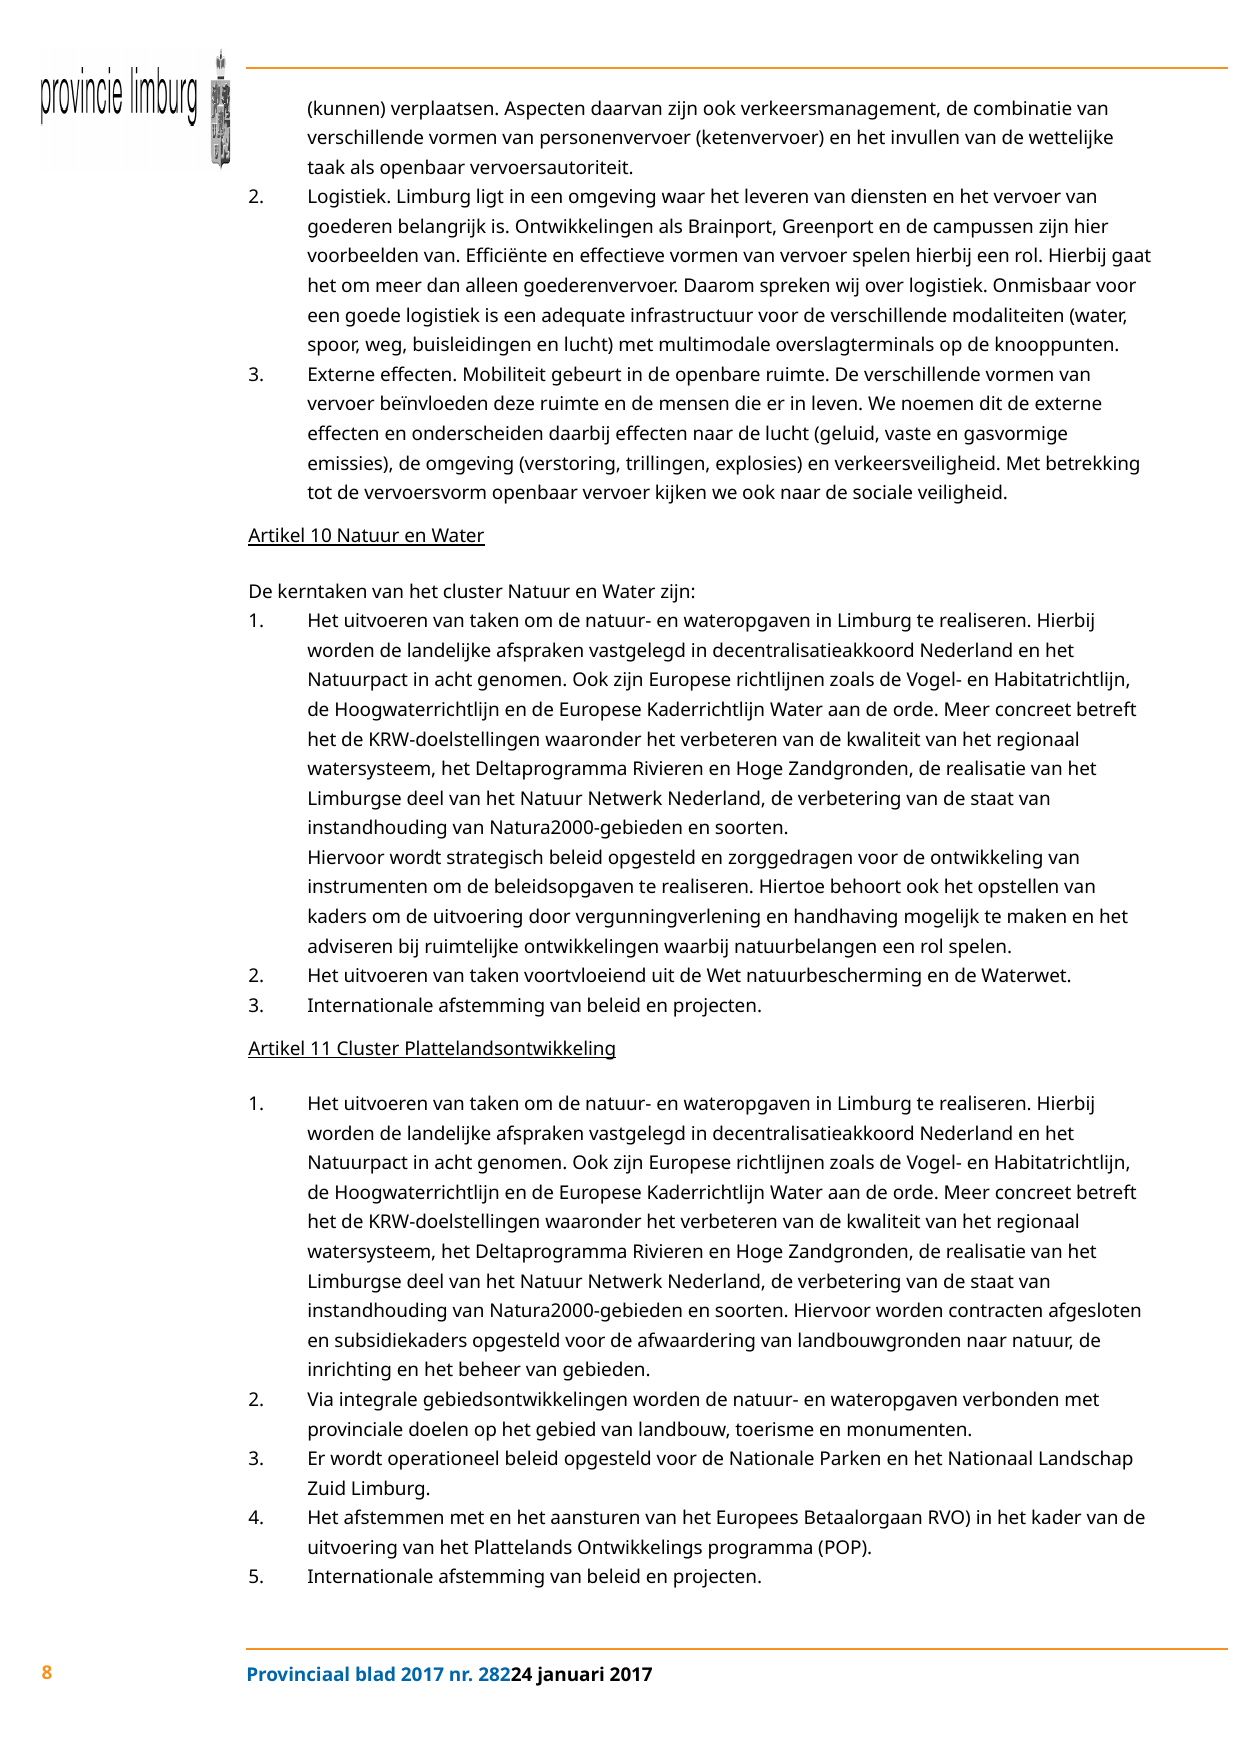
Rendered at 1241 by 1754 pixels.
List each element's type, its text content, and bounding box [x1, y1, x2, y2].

list Externe effecten. Mobiliteit gebeurt in de openbare ruimte. De verschillende vormen van vervoer beïnvloeden deze ruimte en de mensen die er in leven. We noemen dit de externe effecten en onderscheiden daarbij effecten naar de lucht (geluid, vaste en gasvormige emissies), de omgeving (verstoring, trillingen, explosies) en verkeersveiligheid. Met betrekking tot de vervoersvorm openbaar vervoer kijken we ook naar de sociale veiligheid. [248, 361, 1152, 505]
list Internationale afstemming van beleid en projecten. [248, 1564, 1152, 1589]
text De kerntaken van het cluster Natuur en Water zijn: [248, 578, 1152, 603]
list Er wordt operationeel beleid opgesteld voor de Nationale Parken en het Nationaal Landschap Zuid Limburg. [248, 1445, 1152, 1501]
list Hiervoor wordt strategisch beleid opgesteld en zorggedragen voor de ontwikkeling van instrumenten om de beleidsopgaven te realiseren. Hiertoe behoort ook het opstellen van kaders om de uitvoering door vergunningverlening en handhaving mogelijk te maken en het adviseren bij ruimtelijke ontwikkelingen waarbij natuurbelangen een rol spelen. [248, 844, 1152, 958]
text Artikel 11 Cluster Plattelandsontwikkeling [248, 1035, 1152, 1061]
list Internationale afstemming van beleid en projecten. [248, 992, 1152, 1018]
text Artikel 10 Natuur en Water [248, 522, 1152, 548]
list Het uitvoeren van taken om de natuur- en wateropgaven in Limburg te realiseren. Hierbij worden de landelijke afspraken vastgelegd in decentralisatieakkoord Nederland en het Natuurpact in acht genomen. Ook zijn Europese richtlijnen zoals de Vogel- en Habitatrichtlijn, de Hoogwaterrichtlijn en de Europese Kaderrichtlijn Water aan de orde. Meer concreet betreft het de KRW-doelstellingen waaronder het verbeteren van de kwaliteit van het regionaal watersysteem, het Deltaprogramma Rivieren en Hoge Zandgronden, de realisatie van het Limburgse deel van het Natuur Netwerk Nederland, de verbetering van de staat van instandhouding van Natura2000-gebieden en soorten. Hiervoor worden contracten afgesloten en subsidiekaders opgesteld voor de afwaardering van landbouwgronden naar natuur, de inrichting en het beheer van gebieden. [248, 1090, 1152, 1382]
list Via integrale gebiedsontwikkelingen worden de natuur- en wateropgaven verbonden met provinciale doelen op het gebied van landbouw, toerisme en monumenten. [248, 1386, 1152, 1442]
list Het afstemmen met en het aansturen van het Europees Betaalorgaan RVO) in het kader van de uitvoering van het Plattelands Ontwikkelings programma (POP). [248, 1504, 1152, 1560]
picture [41, 47, 231, 172]
list Het uitvoeren van taken om de natuur- en wateropgaven in Limburg te realiseren. Hierbij worden de landelijke afspraken vastgelegd in decentralisatieakkoord Nederland en het Natuurpact in acht genomen. Ook zijn Europese richtlijnen zoals de Vogel- en Habitatrichtlijn, de Hoogwaterrichtlijn en de Europese Kaderrichtlijn Water aan de orde. Meer concreet betreft het de KRW-doelstellingen waaronder het verbeteren van de kwaliteit van het regionaal watersysteem, het Deltaprogramma Rivieren en Hoge Zandgronden, de realisatie van het Limburgse deel van het Natuur Netwerk Nederland, de verbetering van de staat van instandhouding van Natura2000-gebieden en soorten. [248, 607, 1152, 840]
list (kunnen) verplaatsen. Aspecten daarvan zijn ook verkeersmanagement, de combinatie van verschillende vormen van personenvervoer (ketenvervoer) en het invullen van de wettelijke taak als openbaar vervoersautoriteit. [248, 95, 1152, 180]
list Logistiek. Limburg ligt in een omgeving waar het leveren van diensten en het vervoer van goederen belangrijk is. Ontwikkelingen als Brainport, Greenport en de campussen zijn hier voorbeelden van. Efficiënte en effectieve vormen van vervoer spelen hierbij een rol. Hierbij gaat het om meer dan alleen goederenvervoer. Daarom spreken wij over logistiek. Onmisbaar voor een goede logistiek is een adequate infrastructuur voor de verschillende modaliteiten (water, spoor, weg, buisleidingen en lucht) met multimodale overslagterminals op de knooppunten. [248, 183, 1152, 357]
list Het uitvoeren van taken voortvloeiend uit de Wet natuurbescherming en de Waterwet. [248, 962, 1152, 988]
